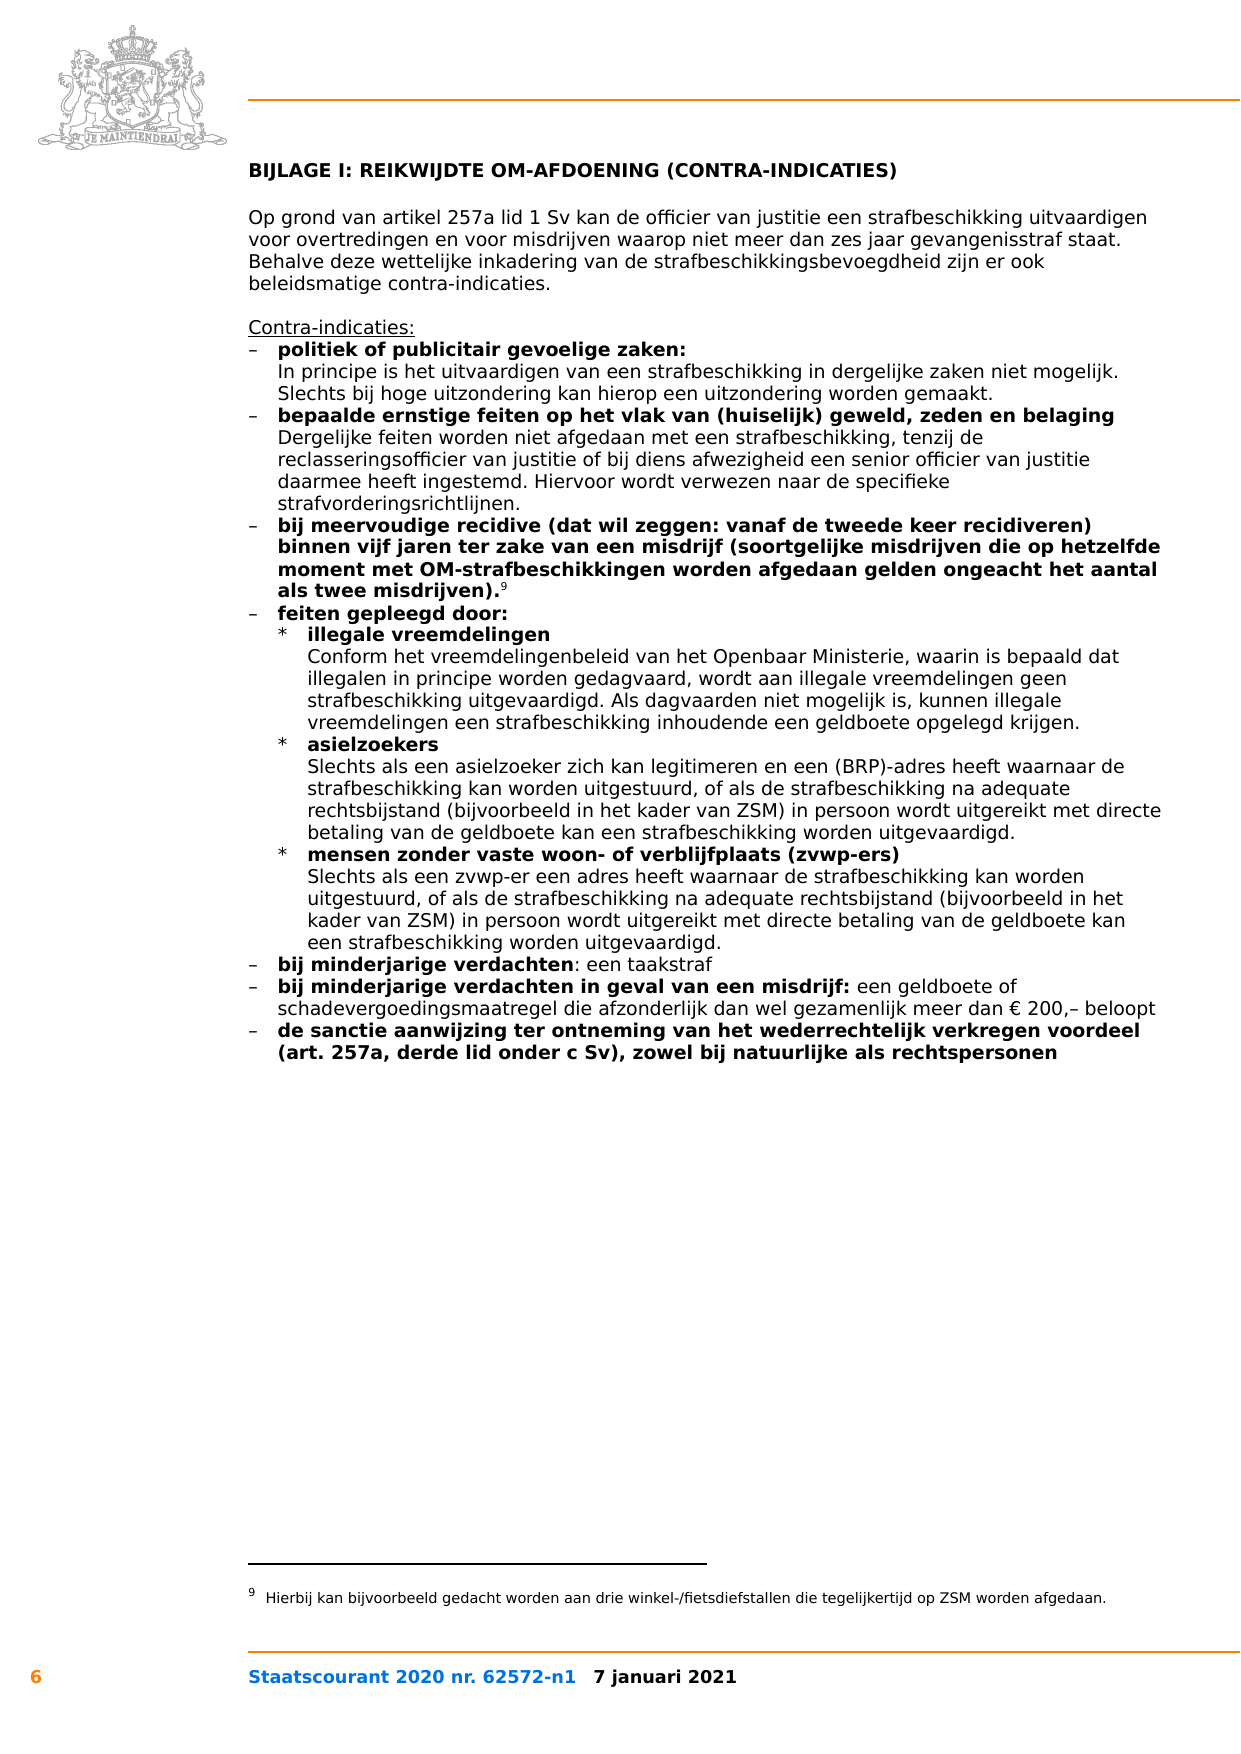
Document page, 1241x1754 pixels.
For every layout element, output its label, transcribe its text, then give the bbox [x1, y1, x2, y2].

text In principe is het uitvaardigen van een strafbeschikking in dergelijke zaken niet mogelijk. Slechts bij hoge uitzondering kan hierop een uitzondering worden gemaakt. [277, 361, 1163, 404]
text – de sanctie aanwijzing ter ontneming van het wederrechtelijk verkregen voordeel (art. 257a, derde lid onder c Sv), zowel bij natuurlijke als rechtspersonen [248, 1020, 1163, 1064]
text Op grond van artikel 257a lid 1 Sv kan de officier van justitie een strafbeschikking uitvaardigen voor overtredingen en voor misdrijven waarop niet meer dan zes jaar gevangenisstraf staat. Behalve deze wettelijke inkadering van de strafbeschikkingsbevoegdheid zijn er ook beleidsmatige contra-indicaties. [248, 207, 1163, 295]
text Slechts als een asielzoeker zich kan legitimeren en een (BRP)-adres heeft waarnaar de strafbeschikking kan worden uitgestuurd, of als de strafbeschikking na adequate rechtsbijstand (bijvoorbeeld in het kader van ZSM) in persoon wordt uitgereikt met directe betaling van de geldboete kan een strafbeschikking worden uitgevaardigd. [307, 756, 1163, 844]
text Hierbij kan bijvoorbeeld gedacht worden aan drie winkel-/fietsdiefstallen die tegelijkertijd op ZSM worden afgedaan. [248, 1586, 1163, 1608]
text – feiten gepleegd door: [248, 602, 1163, 624]
text * illegale vreemdelingen [278, 624, 1163, 646]
text Conform het vreemdelingenbeleid van het Openbaar Ministerie, waarin is bepaald dat illegalen in principe worden gedagvaard, wordt aan illegale vreemdelingen geen strafbeschikking uitgevaardigd. Als dagvaarden niet mogelijk is, kunnen illegale vreemdelingen een strafbeschikking inhoudende een geldboete opgelegd krijgen. [307, 646, 1163, 734]
text Contra-indicaties: [248, 317, 1163, 339]
text * mensen zonder vaste woon- of verblijfplaats (zvwp-ers) [278, 844, 1163, 866]
text Dergelijke feiten worden niet afgedaan met een strafbeschikking, tenzij de reclasseringsofficier van justitie of bij diens afwezigheid een senior officier van justitie daarmee heeft ingestemd. Hiervoor wordt verwezen naar de specifieke strafvorderingsrichtlijnen. [277, 427, 1163, 514]
text – bij meervoudige recidive (dat wil zeggen: vanaf de tweede keer recidiveren) binnen vijf jaren ter zake van een misdrijf (soortgelijke misdrijven die op hetzelfde moment met OM-strafbeschikkingen worden afgedaan gelden ongeacht het aantal als twee misdrijven). [248, 514, 1163, 602]
text – bij minderjarige verdachten in geval van een misdrijf: een geldboete of schadevergoedingsmaatregel die afzonderlijk dan wel gezamenlijk meer dan € 200,– beloopt [248, 976, 1163, 1020]
text – politiek of publicitair gevoelige zaken: [248, 339, 1163, 361]
picture [38, 25, 227, 150]
text Slechts als een zvwp-er een adres heeft waarnaar de strafbeschikking kan worden uitgestuurd, of als de strafbeschikking na adequate rechtsbijstand (bijvoorbeeld in het kader van ZSM) in persoon wordt uitgereikt met directe betaling van de geldboete kan een strafbeschikking worden uitgevaardigd. [307, 866, 1163, 954]
subtitle BIJLAGE I: REIKWIJDTE OM-AFDOENING (CONTRA-INDICATIES) [248, 160, 1163, 182]
text – bij minderjarige verdachten: een taakstraf [248, 954, 1163, 976]
text – bepaalde ernstige feiten op het vlak van (huiselijk) geweld, zeden en belaging [248, 404, 1163, 427]
text * asielzoekers [278, 734, 1163, 756]
